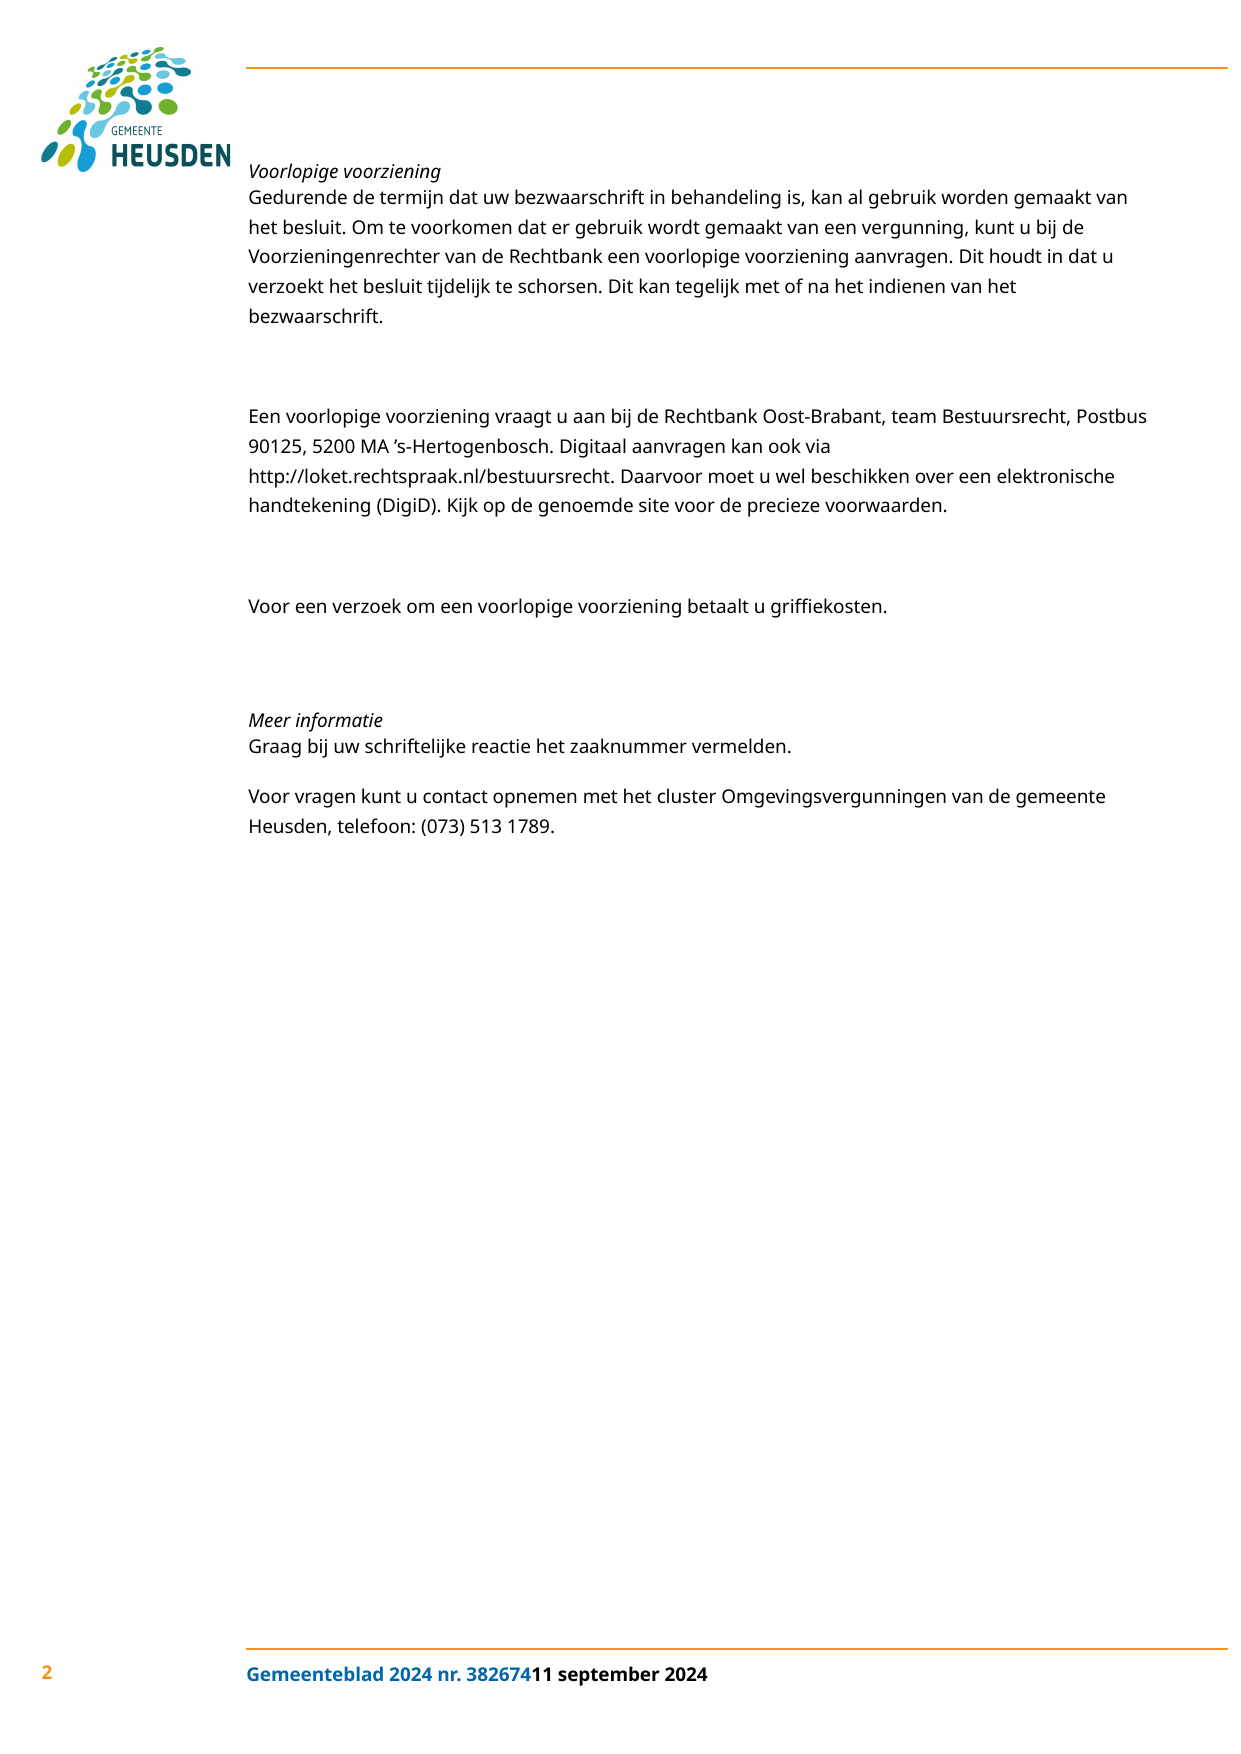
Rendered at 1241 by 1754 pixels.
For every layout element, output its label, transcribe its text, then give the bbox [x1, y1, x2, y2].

text Voorlopige voorziening [248, 159, 1152, 184]
text Gedurende de termijn dat uw bezwaarschrift in behandeling is, kan al gebruik worden gemaakt van het besluit. Om te voorkomen dat er gebruik wordt gemaakt van een vergunning, kunt u bij de Voorzieningenrechter van de Rechtbank een voorlopige voorziening aanvragen. Dit houdt in dat u verzoekt het besluit tijdelijk te schorsen. Dit kan tegelijk met of na het indienen van het bezwaarschrift. [248, 184, 1152, 328]
picture [41, 47, 231, 172]
text Voor vragen kunt u contact opnemen met het cluster Omgevingsvergunningen van de gemeente Heusden, telefoon: (073) 513 1789. [248, 784, 1152, 839]
text Een voorlopige voorziening vraagt u aan bij de Rechtbank Oost-Brabant, team Bestuursrecht, Postbus 90125, 5200 MA ’s-Hertogenbosch. Digitaal aanvragen kan ook via http://loket.rechtspraak.nl/bestuursrecht. Daarvoor moet u wel beschikken over een elektronische handtekening (DigiD). Kijk op de genoemde site voor de precieze voorwaarden. [248, 404, 1152, 518]
text Voor een verzoek om een voorlopige voorziening betaalt u griffiekosten. [248, 593, 1152, 619]
text Graag bij uw schriftelijke reactie het zaaknummer vermelden. [248, 733, 1152, 759]
text Meer informatie [248, 708, 1152, 733]
